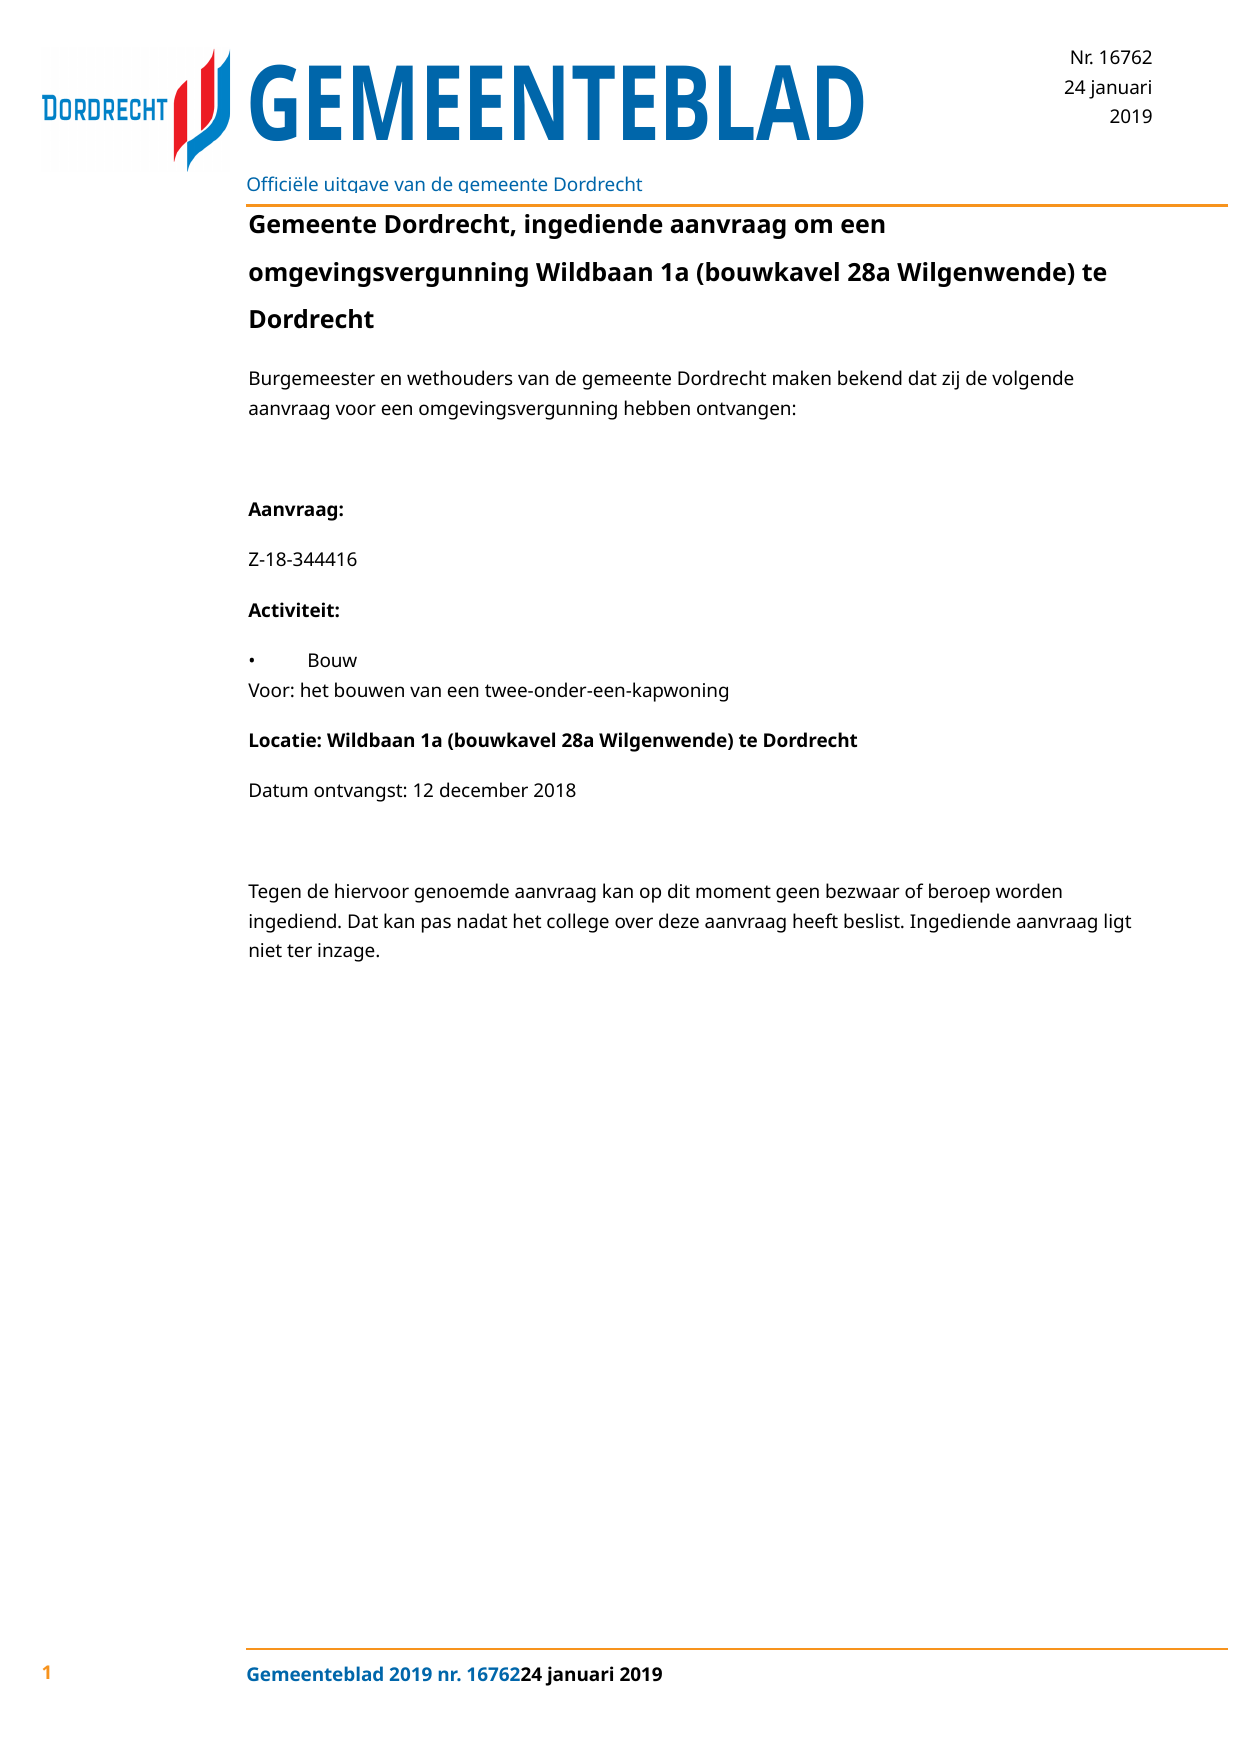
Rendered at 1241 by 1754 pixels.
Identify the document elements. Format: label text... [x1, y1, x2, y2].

list Bouw [248, 647, 1152, 673]
picture [41, 47, 231, 172]
text Tegen de hiervoor genoemde aanvraag kan op dit moment geen bezwaar of beroep worden ingediend. Dat kan pas nadat het college over deze aanvraag heeft beslist. Ingediende aanvraag ligt niet ter inzage. [248, 878, 1152, 963]
text Datum ontvangst: 12 december 2018 [248, 778, 1152, 803]
text Voor: het bouwen van een twee-onder-een-kapwoning [248, 677, 1152, 702]
text Aanvraag: [248, 496, 1152, 522]
text Gemeente Dordrecht, ingediende aanvraag om een omgevingsvergunning Wildbaan 1a (bouwkavel 28a Wilgenwende) te Dordrecht [248, 207, 1152, 336]
text Activiteit: [248, 597, 1152, 622]
text Locatie: Wildbaan 1a (bouwkavel 28a Wilgenwende) te Dordrecht [248, 727, 1152, 753]
text Burgemeester en wethouders van de gemeente Dordrecht maken bekend dat zij de volgende aanvraag voor een omgevingsvergunning hebben ontvangen: [248, 366, 1152, 421]
text Z-18-344416 [248, 546, 1152, 572]
